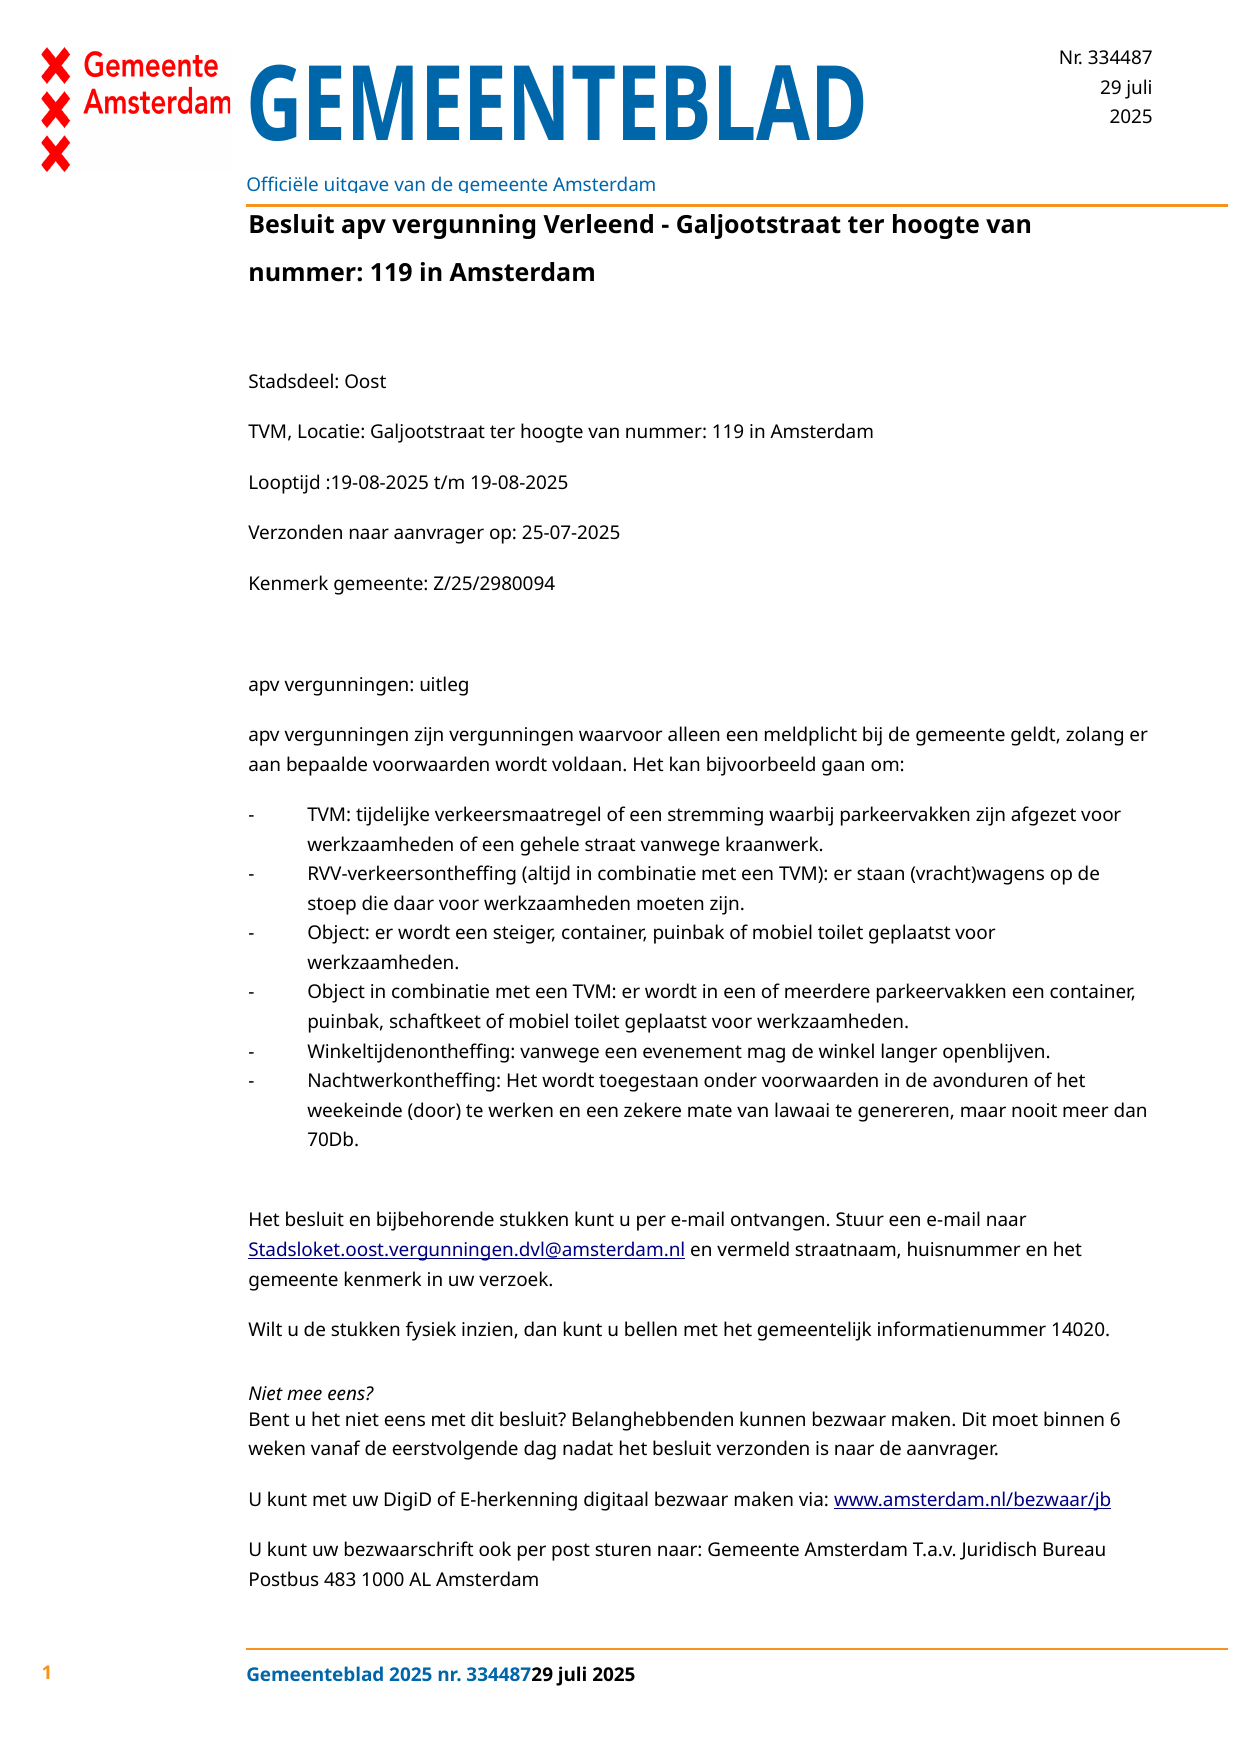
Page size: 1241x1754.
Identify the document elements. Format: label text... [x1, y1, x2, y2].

list RVV-verkeersontheffing (altijd in combinatie met een TVM): er staan (vracht)wagens op de stoep die daar voor werkzaamheden moeten zijn. [248, 860, 1152, 916]
list TVM: tijdelijke verkeersmaatregel of een stremming waarbij parkeervakken zijn afgezet voor werkzaamheden of een gehele straat vanwege kraanwerk. [248, 801, 1152, 857]
text Wilt u de stukken fysiek inzien, dan kunt u bellen met het gemeentelijk informatienummer 14020. [248, 1316, 1152, 1342]
text Niet mee eens? [248, 1380, 1152, 1406]
list Nachtwerkontheffing: Het wordt toegestaan onder voorwaarden in de avonduren of het weekeinde (door) te werken en een zekere mate van lawaai te genereren, maar nooit meer dan 70Db. [248, 1067, 1152, 1152]
text U kunt uw bezwaarschrift ook per post sturen naar: Gemeente Amsterdam T.a.v. Juridisch Bureau Postbus 483 1000 AL Amsterdam [248, 1536, 1152, 1592]
text Bent u het niet eens met dit besluit? Belanghebbenden kunnen bezwaar maken. Dit moet binnen 6 weken vanaf de eerstvolgende dag nadat het besluit verzonden is naar de aanvrager. [248, 1406, 1152, 1461]
text Looptijd :19-08-2025 t/m 19-08-2025 [248, 469, 1152, 495]
list Object: er wordt een steiger, container, puinbak of mobiel toilet geplaatst voor werkzaamheden. [248, 919, 1152, 975]
text apv vergunningen zijn vergunningen waarvoor alleen een meldplicht bij de gemeente geldt, zolang er aan bepaalde voorwaarden wordt voldaan. Het kan bijvoorbeeld gaan om: [248, 721, 1152, 777]
list Winkeltijdenontheffing: vanwege een evenement mag de winkel langer openblijven. [248, 1038, 1152, 1064]
picture [41, 47, 231, 172]
text Stadsdeel: Oost [248, 368, 1152, 394]
text TVM, Locatie: Galjootstraat ter hoogte van nummer: 119 in Amsterdam [248, 419, 1152, 444]
text Het besluit en bijbehorende stukken kunt u per e-mail ontvangen. Stuur een e-mail naar Stadsloket.oost.vergunningen.dvl@amsterdam.nl en vermeld straatnaam, huisnummer en het gemeente kenmerk in uw verzoek. [248, 1207, 1152, 1292]
text apv vergunningen: uitleg [248, 671, 1152, 697]
text Besluit apv vergunning Verleend - Galjootstraat ter hoogte van nummer: 119 in Amsterdam [248, 207, 1152, 288]
list Object in combinatie met een TVM: er wordt in een of meerdere parkeervakken een container, puinbak, schaftkeet of mobiel toilet geplaatst voor werkzaamheden. [248, 979, 1152, 1034]
text U kunt met uw DigiD of E-herkenning digitaal bezwaar maken via: www.amsterdam.nl/bezwaar/jb [248, 1486, 1152, 1512]
text Kenmerk gemeente: Z/25/2980094 [248, 570, 1152, 596]
text Verzonden naar aanvrager op: 25-07-2025 [248, 519, 1152, 545]
